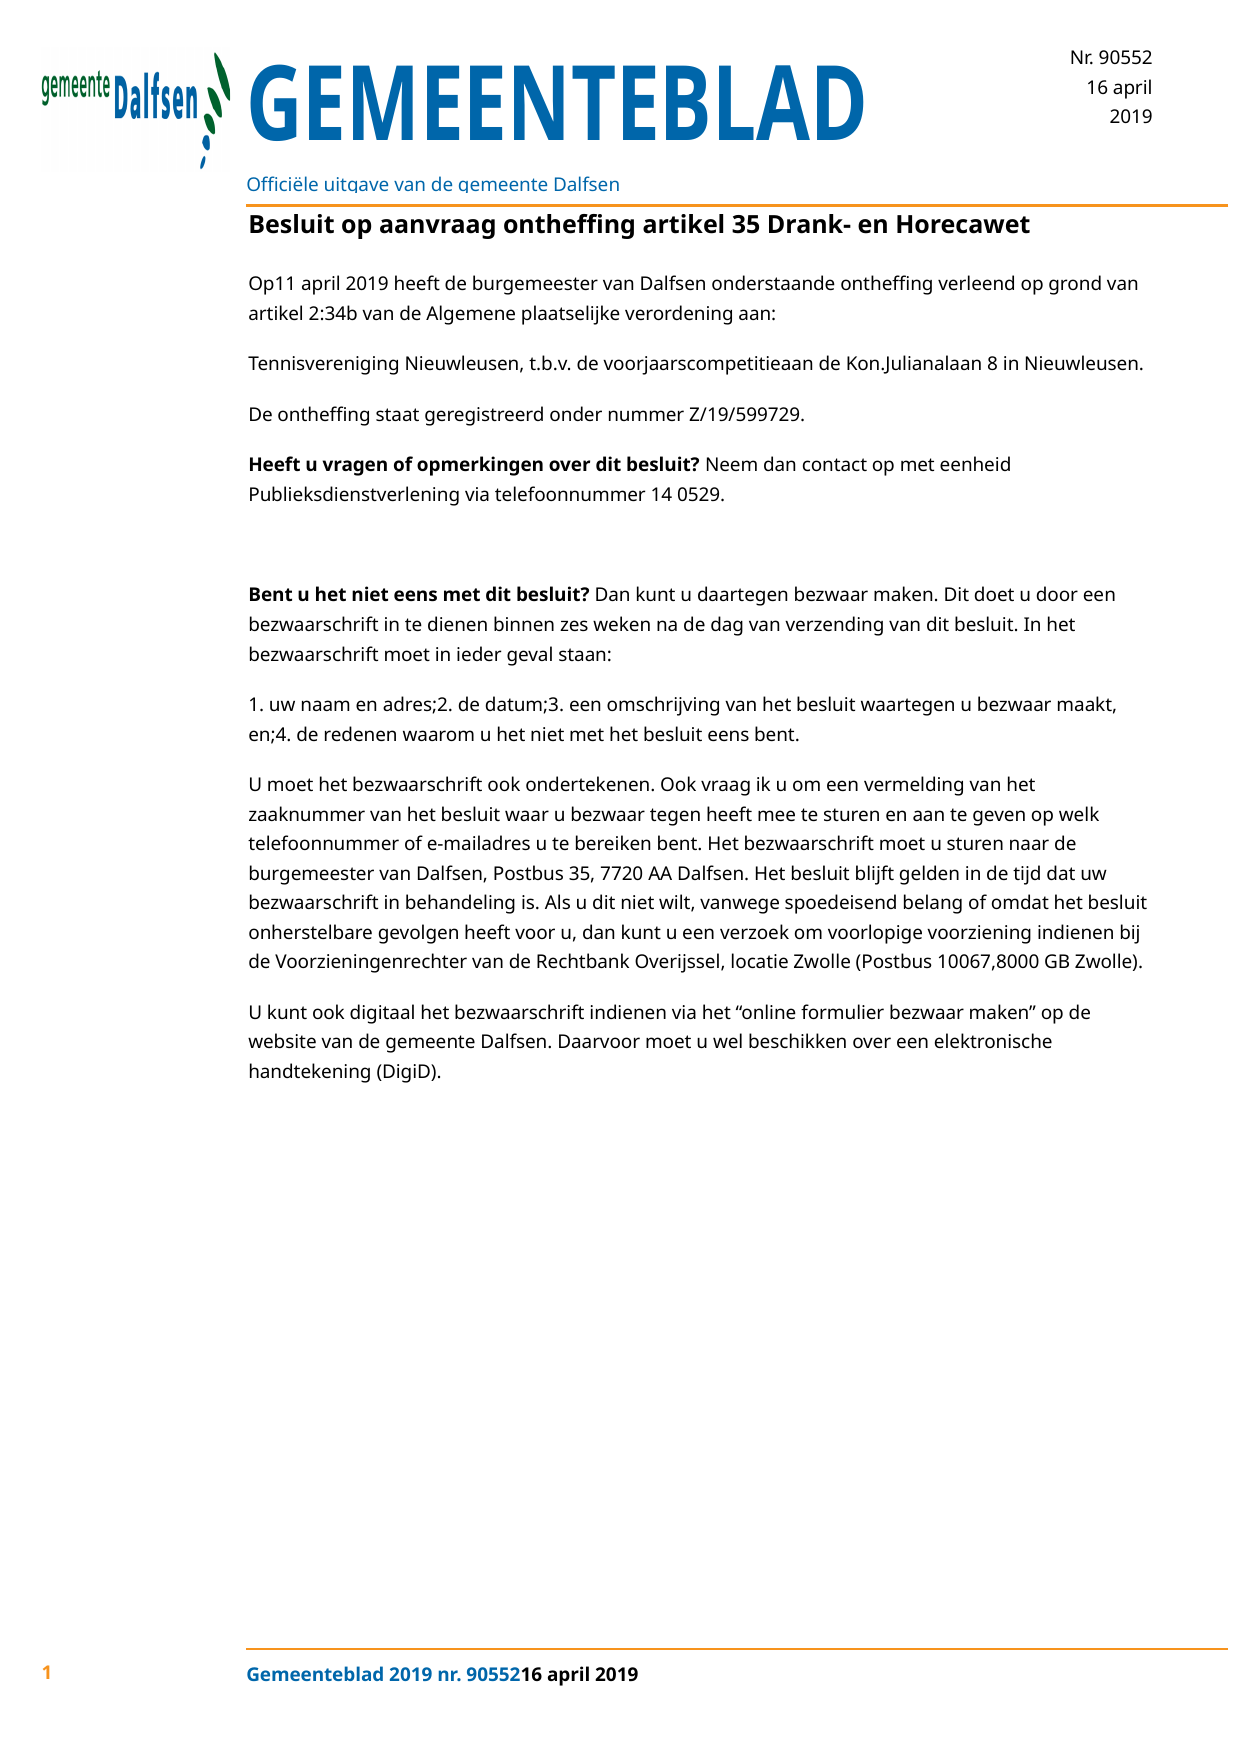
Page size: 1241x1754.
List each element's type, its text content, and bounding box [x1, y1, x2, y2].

text De ontheffing staat geregistreerd onder nummer Z/19/599729. [248, 401, 1152, 426]
text Bent u het niet eens met dit besluit? Dan kunt u daartegen bezwaar maken. Dit doet u door een bezwaarschrift in te dienen binnen zes weken na de dag van verzending van dit besluit. In het bezwaarschrift moet in ieder geval staan: [248, 582, 1152, 666]
text U kunt ook digitaal het bezwaarschrift indienen via het “online formulier bezwaar maken” op de website van de gemeente Dalfsen. Daarvoor moet u wel beschikken over een elektronische handtekening (DigiD). [248, 999, 1152, 1084]
text Tennisvereniging Nieuwleusen, t.b.v. de voorjaarscompetitieaan de Kon.Julianalaan 8 in Nieuwleusen. [248, 350, 1152, 376]
text U moet het bezwaarschrift ook ondertekenen. Ook vraag ik u om een vermelding van het zaaknummer van het besluit waar u bezwaar tegen heeft mee te sturen en aan te geven op welk telefoonnummer of e-mailadres u te bereiken bent. Het bezwaarschrift moet u sturen naar de burgemeester van Dalfsen, Postbus 35, 7720 AA Dalfsen. Het besluit blijft gelden in de tijd dat uw bezwaarschrift in behandeling is. Als u dit niet wilt, vanwege spoedeisend belang of omdat het besluit onherstelbare gevolgen heeft voor u, dan kunt u een verzoek om voorlopige voorziening indienen bij de Voorzieningenrechter van de Rechtbank Overijssel, locatie Zwolle (Postbus 10067,8000 GB Zwolle). [248, 771, 1152, 974]
text Besluit op aanvraag ontheffing artikel 35 Drank- en Horecawet [248, 207, 1152, 241]
text Op11 april 2019 heeft de burgemeester van Dalfsen onderstaande ontheffing verleend op grond van artikel 2:34b van de Algemene plaatselijke verordening aan: [248, 270, 1152, 326]
picture [41, 47, 231, 172]
text 1. uw naam en adres;2. de datum;3. een omschrijving van het besluit waartegen u bezwaar maakt, en;4. de redenen waarom u het niet met het besluit eens bent. [248, 691, 1152, 746]
text Heeft u vragen of opmerkingen over dit besluit? Neem dan contact op met eenheid Publieksdienstverlening via telefoonnummer 14 0529. [248, 451, 1152, 506]
